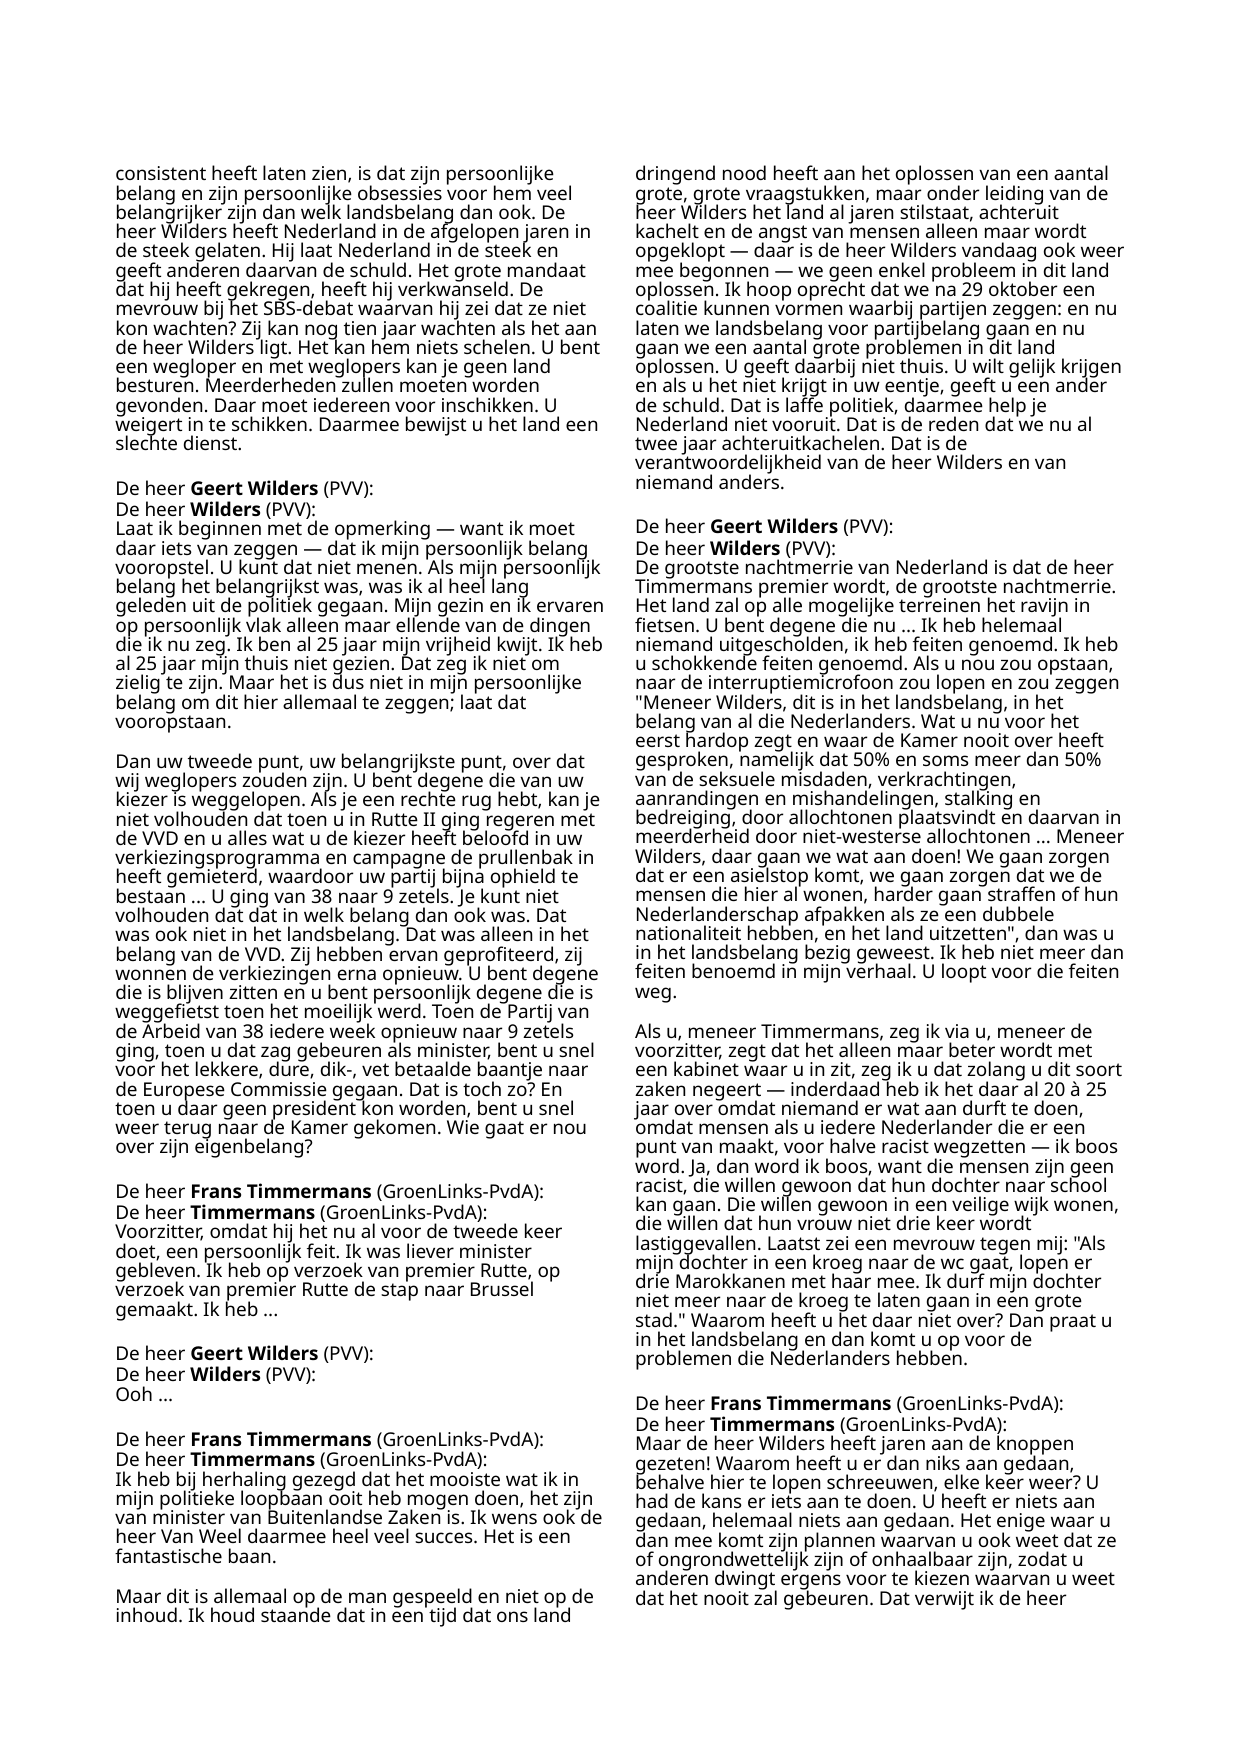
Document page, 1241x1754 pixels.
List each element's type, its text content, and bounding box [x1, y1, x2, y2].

text Dan uw tweede punt, uw belangrijkste punt, over dat wij weglopers zouden zijn. U bent degene die van uw kiezer is weggelopen. Als je een rechte rug hebt, kan je niet volhouden dat toen u in Rutte II ging regeren met de VVD en u alles wat u de kiezer heeft beloofd in uw verkiezingsprogramma en campagne de prullenbak in heeft gemieterd, waardoor uw partij bijna ophield te bestaan ... U ging van 38 naar 9 zetels. Je kunt niet volhouden dat dat in welk belang dan ook was. Dat was ook niet in het landsbelang. Dat was alleen in het belang van de VVD. Zij hebben ervan geprofiteerd, zij wonnen de verkiezingen erna opnieuw. U bent degene die is blijven zitten en u bent persoonlijk degene die is weggefietst toen het moeilijk werd. Toen de Partij van de Arbeid van 38 iedere week opnieuw naar 9 zetels ging, toen u dat zag gebeuren als minister, bent u snel voor het lekkere, dure, dik-, vet betaalde baantje naar de Europese Commissie gegaan. Dat is toch zo? En toen u daar geen president kon worden, bent u snel weer terug naar de Kamer gekomen. Wie gaat er nou over zijn eigenbelang? [115, 753, 605, 1158]
text De heer Timmermans (GroenLinks-PvdA): [115, 1204, 605, 1223]
text Maar de heer Wilders heeft jaren aan de knoppen gezeten! Waarom heeft u er dan niks aan gedaan, behalve hier te lopen schreeuwen, elke keer weer? U had de kans er iets aan te doen. U heeft er niets aan gedaan, helemaal niets aan gedaan. Het enige waar u dan mee komt zijn plannen waarvan u ook weet dat ze of ongrondwettelijk zijn of onhaalbaar zijn, zodat u anderen dwingt ergens voor te kiezen waarvan u weet dat het nooit zal gebeuren. Dat verwijt ik de heer [635, 1435, 1125, 1609]
text De heer Frans Timmermans (GroenLinks-PvdA): [115, 1426, 605, 1451]
text dringend nood heeft aan het oplossen van een aantal grote, grote vraagstukken, maar onder leiding van de heer Wilders het land al jaren stilstaat, achteruit kachelt en de angst van mensen alleen maar wordt opgeklopt — daar is de heer Wilders vandaag ook weer mee begonnen — we geen enkel probleem in dit land oplossen. Ik hoop oprecht dat we na 29 oktober een coalitie kunnen vormen waarbij partijen zeggen: en nu laten we landsbelang voor partijbelang gaan en nu gaan we een aantal grote problemen in dit land oplossen. U geeft daarbij niet thuis. U wilt gelijk krijgen en als u het niet krijgt in uw eentje, geeft u een ander de schuld. Dat is laffe politiek, daarmee help je Nederland niet vooruit. Dat is de reden dat we nu al twee jaar achteruitkachelen. Dat is de verantwoordelijkheid van de heer Wilders en van niemand anders. [635, 165, 1125, 493]
text De grootste nachtmerrie van Nederland is dat de heer Timmermans premier wordt, de grootste nachtmerrie. Het land zal op alle mogelijke terreinen het ravijn in fietsen. U bent degene die nu ... Ik heb helemaal niemand uitgescholden, ik heb feiten genoemd. Ik heb u schokkende feiten genoemd. Als u nou zou opstaan, naar de interruptiemicrofoon zou lopen en zou zeggen "Meneer Wilders, dit is in het landsbelang, in het belang van al die Nederlanders. Wat u nu voor het eerst hardop zegt en waar de Kamer nooit over heeft gesproken, namelijk dat 50% en soms meer dan 50% van de seksuele misdaden, verkrachtingen, aanrandingen en mishandelingen, stalking en bedreiging, door allochtonen plaatsvindt en daarvan in meerderheid door niet-westerse allochtonen ... Meneer Wilders, daar gaan we wat aan doen! We gaan zorgen dat er een asielstop komt, we gaan zorgen dat we de mensen die hier al wonen, harder gaan straffen of hun Nederlanderschap afpakken als ze een dubbele nationaliteit hebben, en het land uitzetten", dan was u in het landsbelang bezig geweest. Ik heb niet meer dan feiten benoemd in mijn verhaal. U loopt voor die feiten weg. [635, 559, 1125, 1002]
text De heer Wilders (PVV): [115, 501, 605, 520]
text consistent heeft laten zien, is dat zijn persoonlijke belang en zijn persoonlijke obsessies voor hem veel belangrijker zijn dan welk landsbelang dan ook. De heer Wilders heeft Nederland in de afgelopen jaren in de steek gelaten. Hij laat Nederland in de steek en geeft anderen daarvan de schuld. Het grote mandaat dat hij heeft gekregen, heeft hij verkwanseld. De mevrouw bij het SBS-debat waarvan hij zei dat ze niet kon wachten? Zij kan nog tien jaar wachten als het aan de heer Wilders ligt. Het kan hem niets schelen. U bent een wegloper en met weglopers kan je geen land besturen. Meerderheden zullen moeten worden gevonden. Daar moet iedereen voor inschikken. U weigert in te schikken. Daarmee bewijst u het land een slechte dienst. [115, 165, 605, 454]
text De heer Wilders (PVV): [115, 1366, 605, 1386]
text Ooh ... [115, 1386, 605, 1405]
text Maar dit is allemaal op de man gespeeld en niet op de inhoud. Ik houd staande dat in een tijd dat ons land [115, 1588, 605, 1626]
text Voorzitter, omdat hij het nu al voor de tweede keer doet, een persoonlijk feit. Ik was liever minister gebleven. Ik heb op verzoek van premier Rutte, op verzoek van premier Rutte de stap naar Brussel gemaakt. Ik heb ... [115, 1223, 605, 1320]
text De heer Frans Timmermans (GroenLinks-PvdA): [635, 1390, 1125, 1416]
text Ik heb bij herhaling gezegd dat het mooiste wat ik in mijn politieke loopbaan ooit heb mogen doen, het zijn van minister van Buitenlandse Zaken is. Ik wens ook de heer Van Weel daarmee heel veel succes. Het is een fantastische baan. [115, 1471, 605, 1567]
text De heer Geert Wilders (PVV): [115, 1341, 605, 1366]
text De heer Geert Wilders (PVV): [635, 514, 1125, 539]
text De heer Timmermans (GroenLinks-PvdA): [115, 1451, 605, 1471]
text De heer Geert Wilders (PVV): [115, 475, 605, 501]
text De heer Wilders (PVV): [635, 539, 1125, 559]
text De heer Timmermans (GroenLinks-PvdA): [635, 1416, 1125, 1435]
text De heer Frans Timmermans (GroenLinks-PvdA): [115, 1178, 605, 1204]
text Laat ik beginnen met de opmerking — want ik moet daar iets van zeggen — dat ik mijn persoonlijk belang vooropstel. U kunt dat niet menen. Als mijn persoonlijk belang het belangrijkst was, was ik al heel lang geleden uit de politiek gegaan. Mijn gezin en ik ervaren op persoonlijk vlak alleen maar ellende van de dingen die ik nu zeg. Ik ben al 25 jaar mijn vrijheid kwijt. Ik heb al 25 jaar mijn thuis niet gezien. Dat zeg ik niet om zielig te zijn. Maar het is dus niet in mijn persoonlijke belang om dit hier allemaal te zeggen; laat dat vooropstaan. [115, 520, 605, 732]
text Als u, meneer Timmermans, zeg ik via u, meneer de voorzitter, zegt dat het alleen maar beter wordt met een kabinet waar u in zit, zeg ik u dat zolang u dit soort zaken negeert — inderdaad heb ik het daar al 20 à 25 jaar over omdat niemand er wat aan durft te doen, omdat mensen als u iedere Nederlander die er een punt van maakt, voor halve racist wegzetten — ik boos word. Ja, dan word ik boos, want die mensen zijn geen racist, die willen gewoon dat hun dochter naar school kan gaan. Die willen gewoon in een veilige wijk wonen, die willen dat hun vrouw niet drie keer wordt lastiggevallen. Laatst zei een mevrouw tegen mij: "Als mijn dochter in een kroeg naar de wc gaat, lopen er drie Marokkanen met haar mee. Ik durf mijn dochter niet meer naar de kroeg te laten gaan in een grote stad." Waarom heeft u het daar niet over? Dan praat u in het landsbelang en dan komt u op voor de problemen die Nederlanders hebben. [635, 1023, 1125, 1369]
